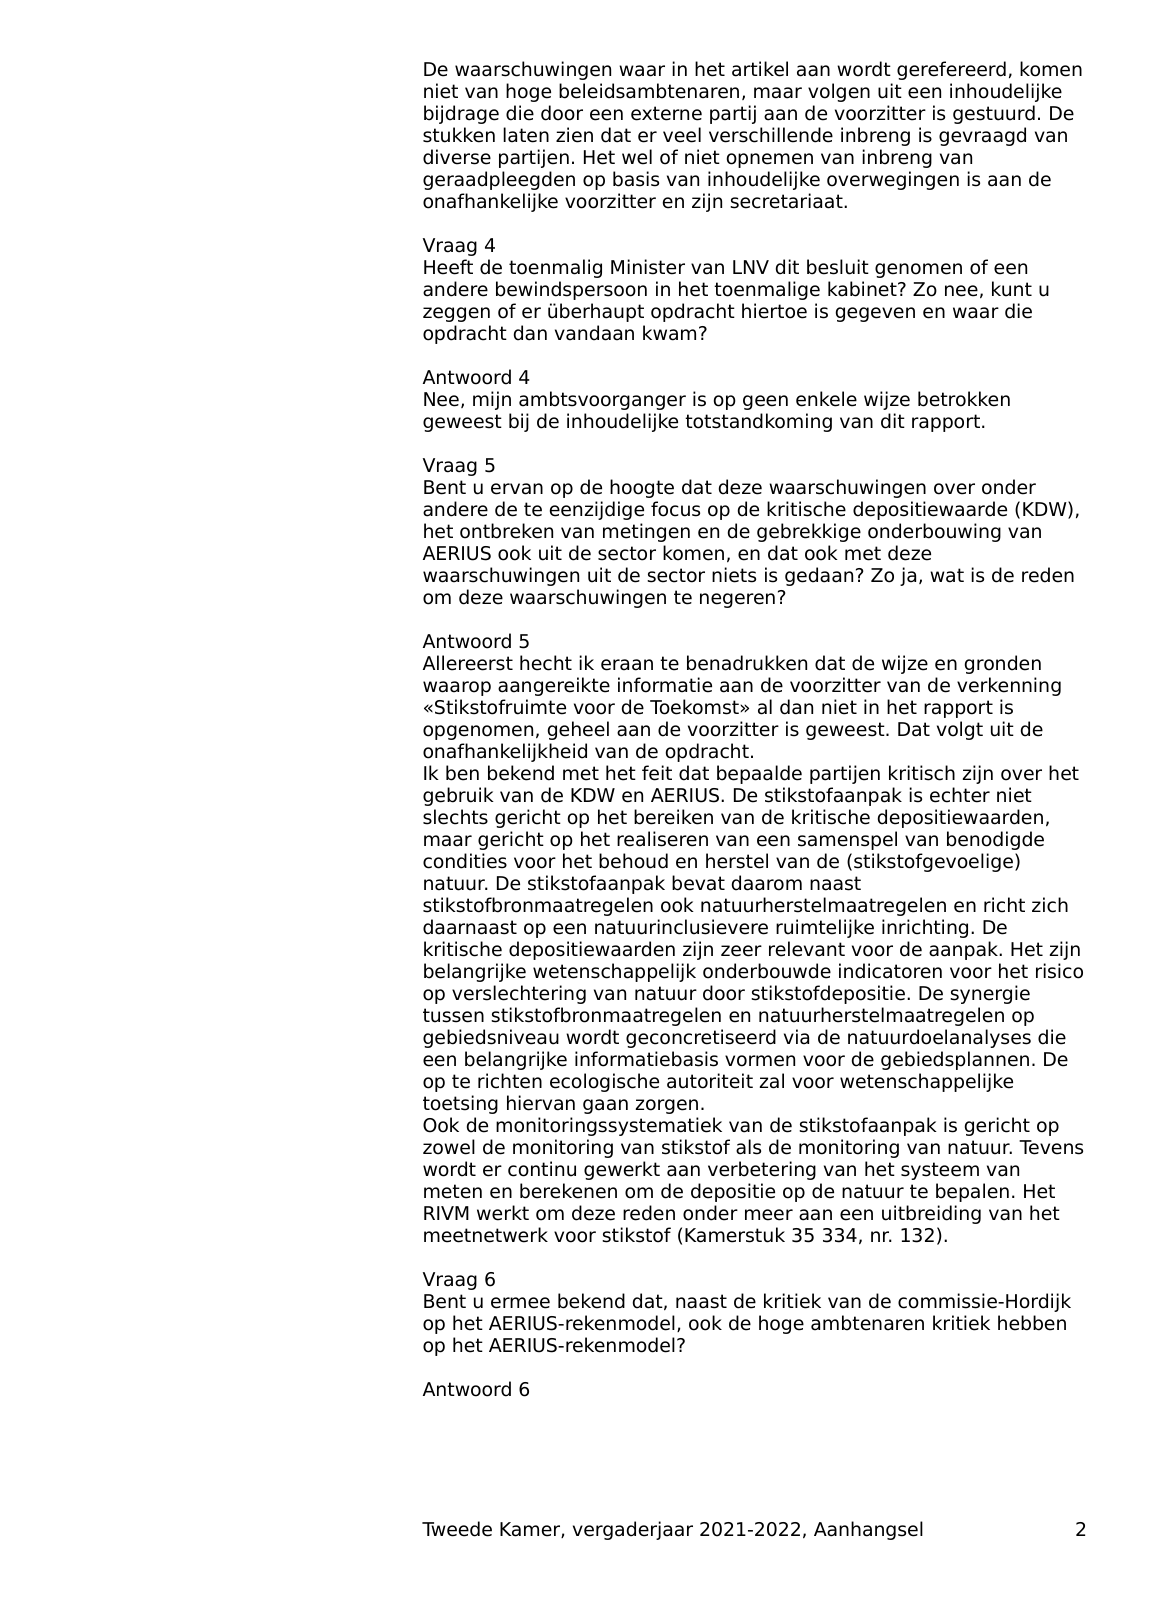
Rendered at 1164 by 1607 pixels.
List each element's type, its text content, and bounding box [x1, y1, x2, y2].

text Vraag 5 [422, 455, 1087, 477]
text Allereerst hecht ik eraan te benadrukken dat de wijze en gronden waarop aangereikte informatie aan de voorzitter van de verkenning «Stikstofruimte voor de Toekomst» al dan niet in het rapport is opgenomen, geheel aan de voorzitter is geweest. Dat volgt uit de onafhankelijkheid van de opdracht. [422, 653, 1087, 763]
text Vraag 6 [422, 1269, 1087, 1291]
text De waarschuwingen waar in het artikel aan wordt gerefereerd, komen niet van hoge beleidsambtenaren, maar volgen uit een inhoudelijke bijdrage die door een externe partij aan de voorzitter is gestuurd. De stukken laten zien dat er veel verschillende inbreng is gevraagd van diverse partijen. Het wel of niet opnemen van inbreng van geraadpleegden op basis van inhoudelijke overwegingen is aan de onafhankelijke voorzitter en zijn secretariaat. [422, 59, 1087, 213]
text Antwoord 6 [422, 1379, 1087, 1401]
text Vraag 4 [422, 235, 1087, 257]
text Bent u ermee bekend dat, naast de kritiek van de commissie-Hordijk op het AERIUS-rekenmodel, ook de hoge ambtenaren kritiek hebben op het AERIUS-rekenmodel? [422, 1291, 1087, 1357]
text Bent u ervan op de hoogte dat deze waarschuwingen over onder andere de te eenzijdige focus op de kritische depositiewaarde (KDW), het ontbreken van metingen en de gebrekkige onderbouwing van AERIUS ook uit de sector komen, en dat ook met deze waarschuwingen uit de sector niets is gedaan? Zo ja, wat is de reden om deze waarschuwingen te negeren? [422, 477, 1087, 609]
text Nee, mijn ambtsvoorganger is op geen enkele wijze betrokken geweest bij de inhoudelijke totstandkoming van dit rapport. [422, 389, 1087, 433]
text Ik ben bekend met het feit dat bepaalde partijen kritisch zijn over het gebruik van de KDW en AERIUS. De stikstofaanpak is echter niet slechts gericht op het bereiken van de kritische depositiewaarden, maar gericht op het realiseren van een samenspel van benodigde condities voor het behoud en herstel van de (stikstofgevoelige) natuur. De stikstofaanpak bevat daarom naast stikstofbronmaatregelen ook natuurherstelmaatregelen en richt zich daarnaast op een natuurinclusievere ruimtelijke inrichting. De kritische depositiewaarden zijn zeer relevant voor de aanpak. Het zijn belangrijke wetenschappelijk onderbouwde indicatoren voor het risico op verslechtering van natuur door stikstofdepositie. De synergie tussen stikstofbronmaatregelen en natuurherstelmaatregelen op gebiedsniveau wordt geconcretiseerd via de natuurdoelanalyses die een belangrijke informatiebasis vormen voor de gebiedsplannen. De op te richten ecologische autoriteit zal voor wetenschappelijke toetsing hiervan gaan zorgen. [422, 763, 1087, 1115]
text Ook de monitoringssystematiek van de stikstofaanpak is gericht op zowel de monitoring van stikstof als de monitoring van natuur. Tevens wordt er continu gewerkt aan verbetering van het systeem van meten en berekenen om de depositie op de natuur te bepalen. Het RIVM werkt om deze reden onder meer aan een uitbreiding van het meetnetwerk voor stikstof (Kamerstuk 35 334, nr. 132). [422, 1115, 1087, 1247]
text Antwoord 5 [422, 631, 1087, 653]
text Heeft de toenmalig Minister van LNV dit besluit genomen of een andere bewindspersoon in het toenmalige kabinet? Zo nee, kunt u zeggen of er überhaupt opdracht hiertoe is gegeven en waar die opdracht dan vandaan kwam? [422, 257, 1087, 345]
text Antwoord 4 [422, 367, 1087, 389]
